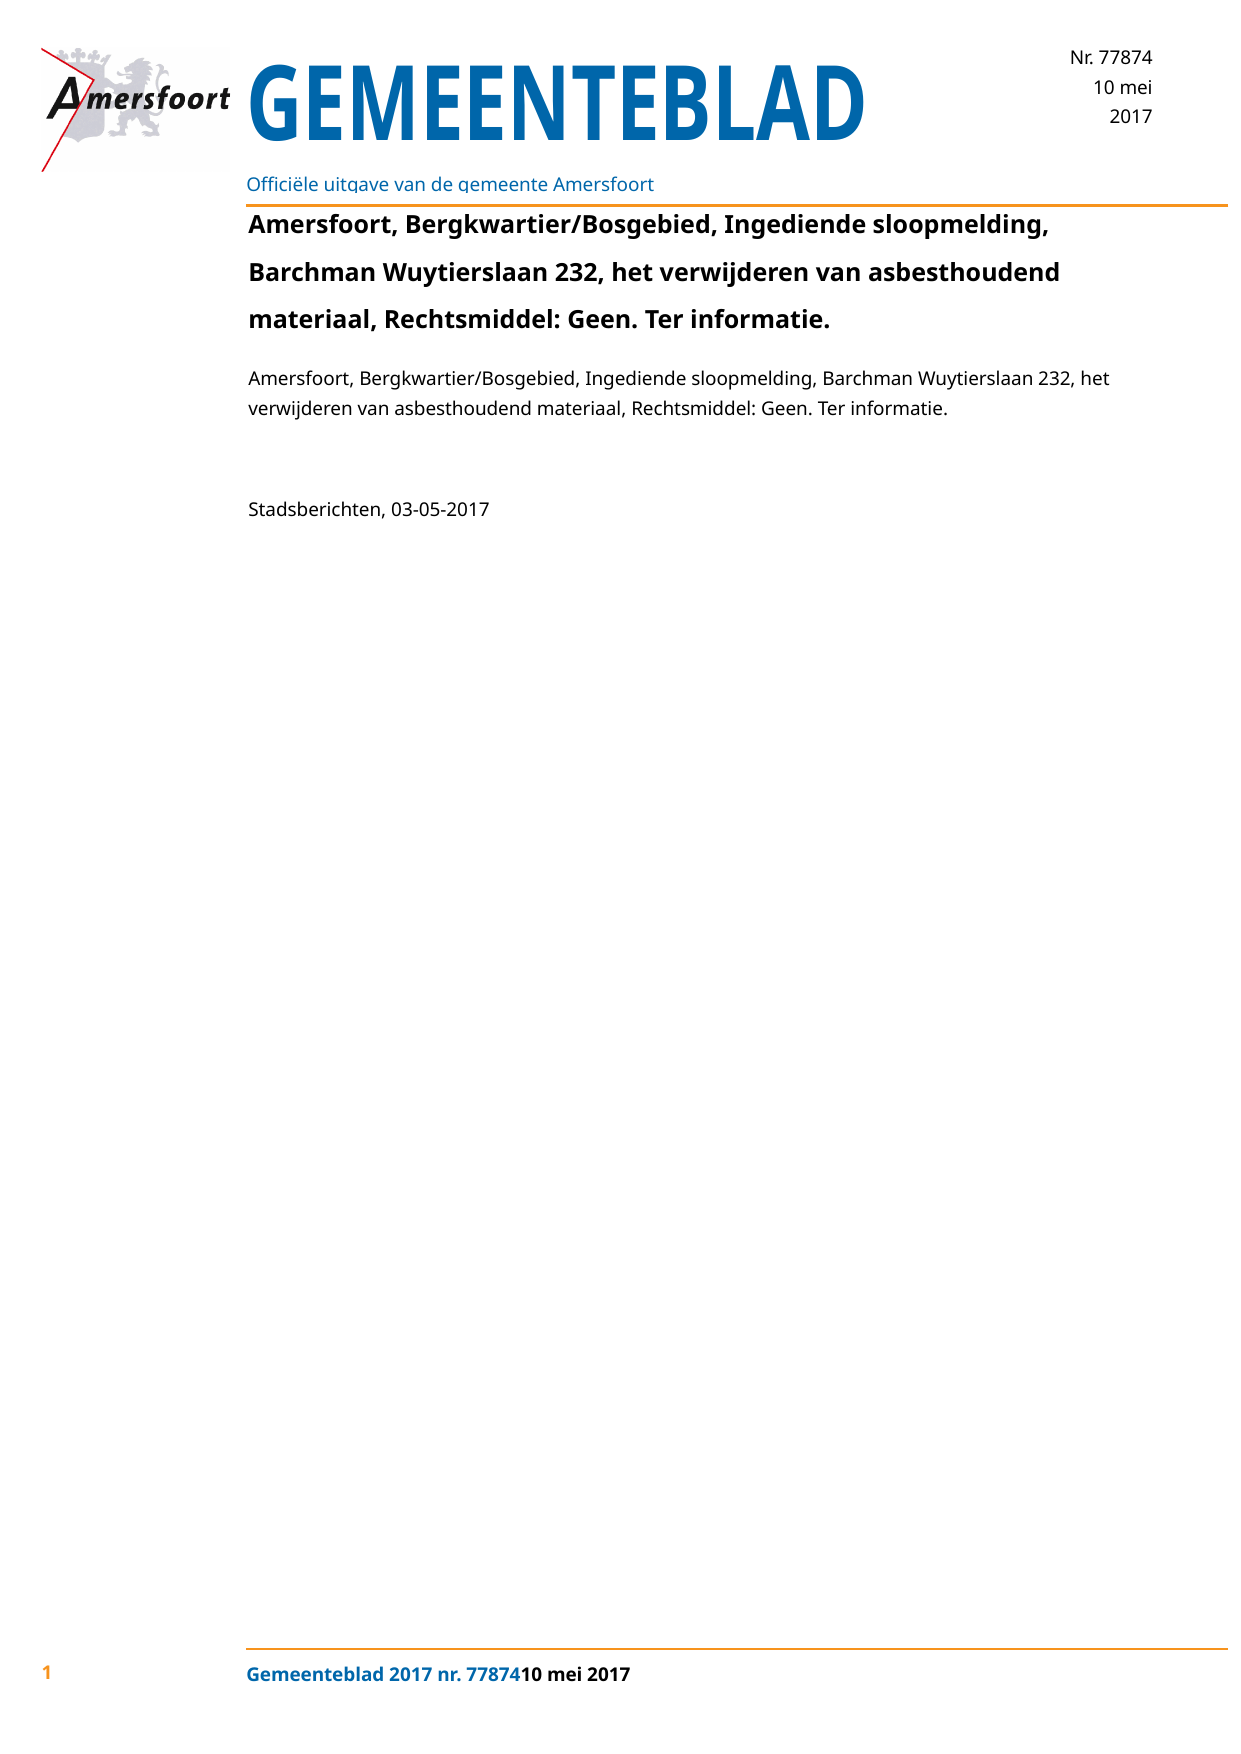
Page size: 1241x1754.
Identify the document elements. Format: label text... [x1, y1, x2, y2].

text Stadsberichten, 03-05-2017 [248, 496, 1152, 522]
picture [41, 47, 231, 172]
text Amersfoort, Bergkwartier/Bosgebied, Ingediende sloopmelding, Barchman Wuytierslaan 232, het verwijderen van asbesthoudend materiaal, Rechtsmiddel: Geen. Ter informatie. [248, 366, 1152, 421]
text Amersfoort, Bergkwartier/Bosgebied, Ingediende sloopmelding, Barchman Wuytierslaan 232, het verwijderen van asbesthoudend materiaal, Rechtsmiddel: Geen. Ter informatie. [248, 207, 1152, 336]
